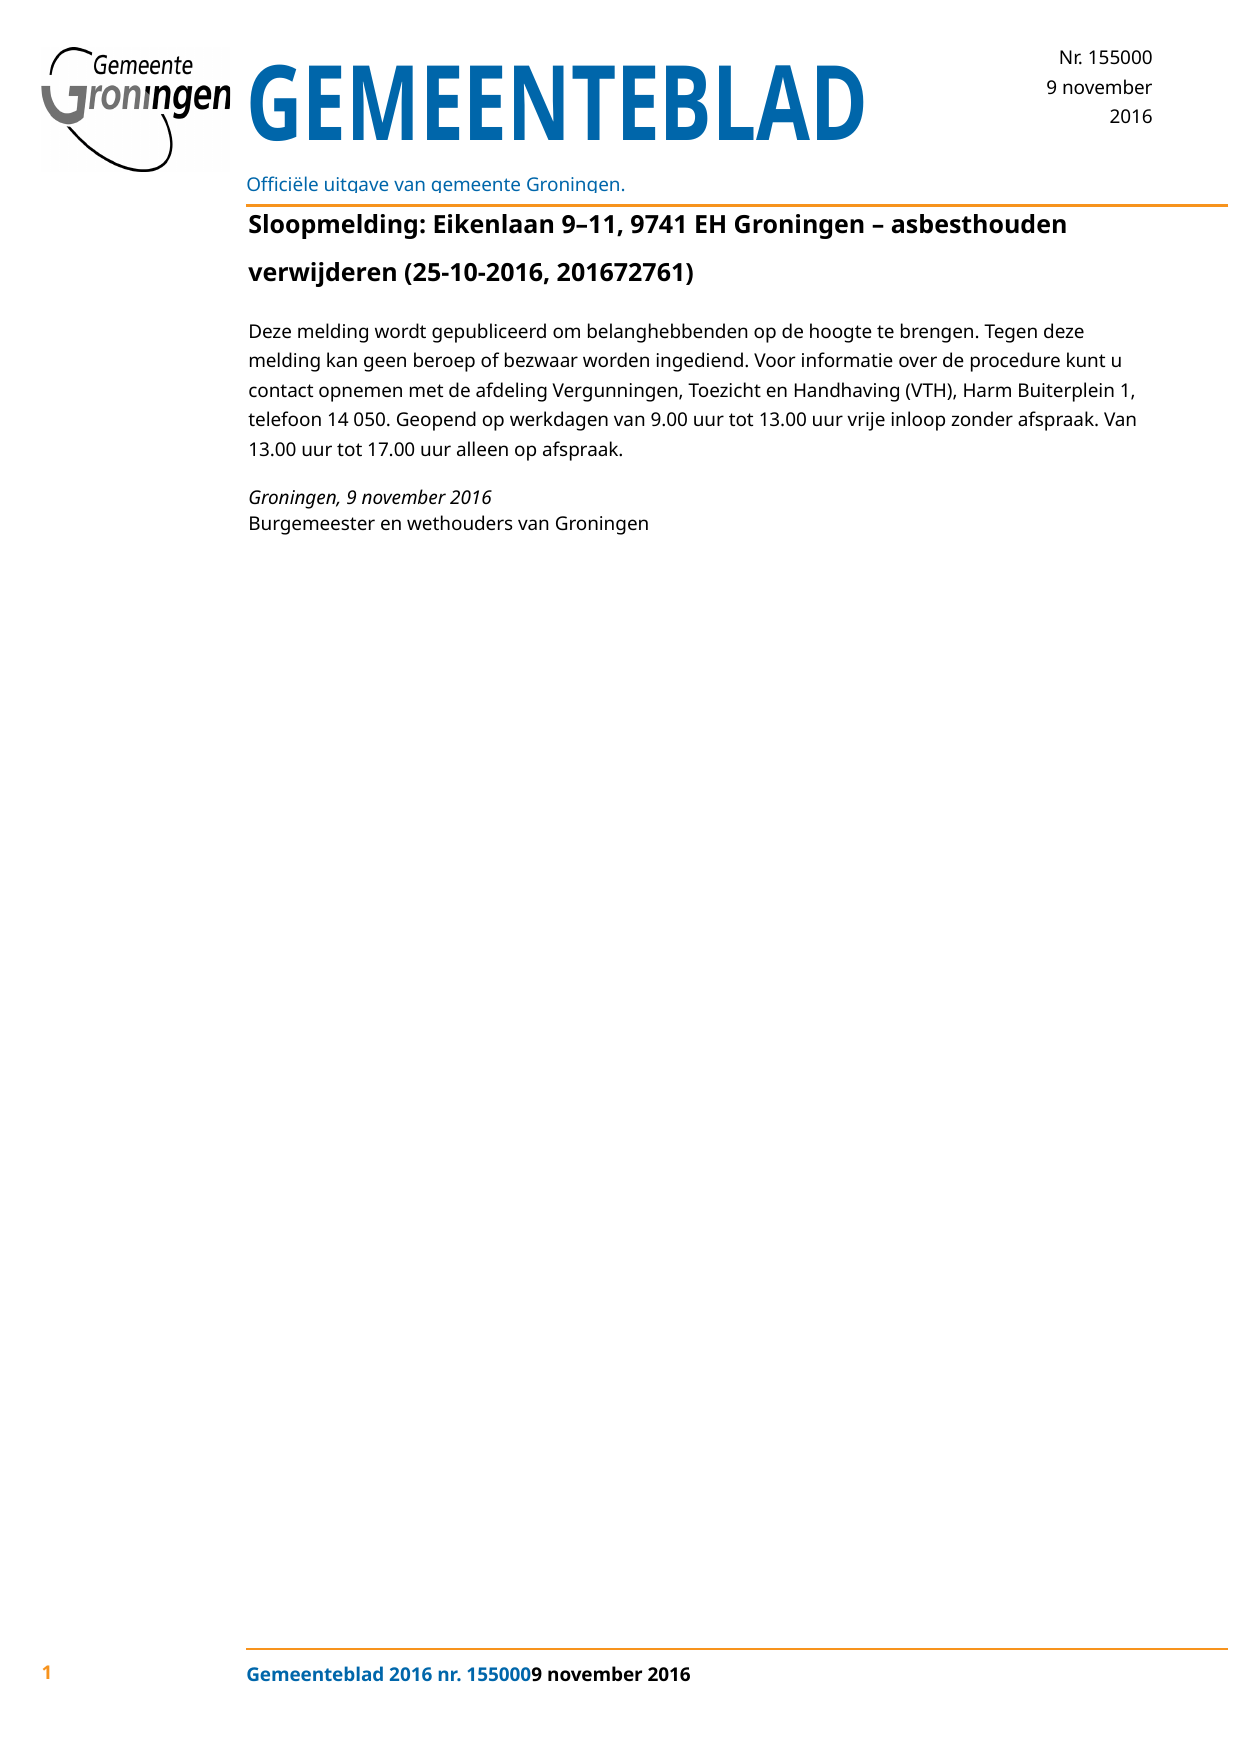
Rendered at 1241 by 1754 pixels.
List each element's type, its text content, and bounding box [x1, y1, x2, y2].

picture [41, 47, 231, 172]
text Groningen, 9 november 2016 [248, 484, 1152, 510]
text Deze melding wordt gepubliceerd om belanghebbenden op de hoogte te brengen. Tegen deze melding kan geen beroep of bezwaar worden ingediend. Voor informatie over de procedure kunt u contact opnemen met de afdeling Vergunningen, Toezicht en Handhaving (VTH), Harm Buiterplein 1, telefoon 14 050. Geopend op werkdagen van 9.00 uur tot 13.00 uur vrije inloop zonder afspraak. Van 13.00 uur tot 17.00 uur alleen op afspraak. [248, 318, 1152, 462]
text Burgemeester en wethouders van Groningen [248, 510, 1152, 536]
text Sloopmelding: Eikenlaan 9–11, 9741 EH Groningen – asbesthouden verwijderen (25-10-2016, 201672761) [248, 207, 1152, 288]
